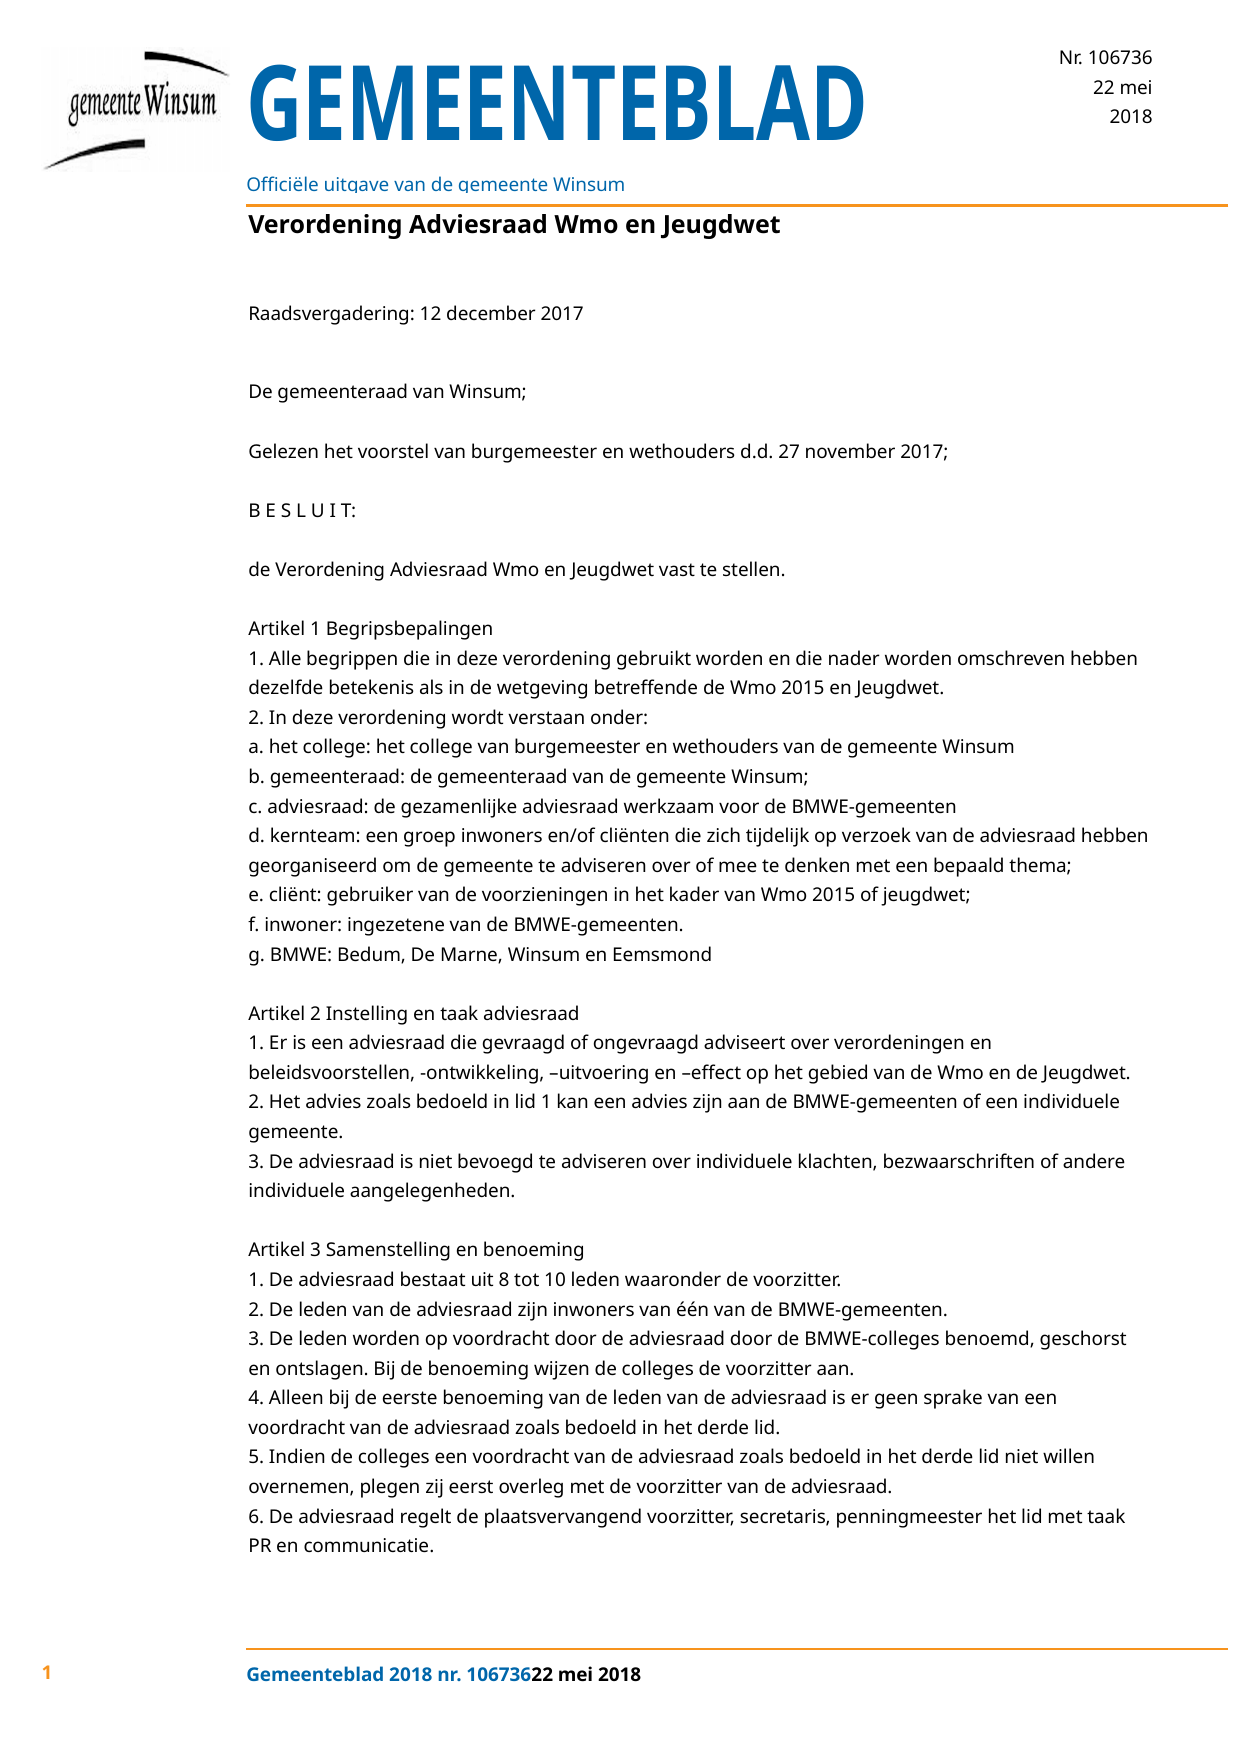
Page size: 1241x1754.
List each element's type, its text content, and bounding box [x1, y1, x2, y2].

text 3. De leden worden op voordracht door de adviesraad door de BMWE-colleges benoemd, geschorst en ontslagen. Bij de benoeming wijzen de colleges de voorzitter aan. [248, 1325, 1152, 1381]
text 1. Er is een adviesraad die gevraagd of ongevraagd adviseert over verordeningen en beleidsvoorstellen, -ontwikkeling, –uitvoering en –effect op het gebied van de Wmo en de Jeugdwet. [248, 1029, 1152, 1085]
text 6. De adviesraad regelt de plaatsvervangend voorzitter, secretaris, penningmeester het lid met taak PR en communicatie. [248, 1503, 1152, 1558]
text 4. Alleen bij de eerste benoeming van de leden van de adviesraad is er geen sprake van een voordracht van de adviesraad zoals bedoeld in het derde lid. [248, 1384, 1152, 1440]
text de Verordening Adviesraad Wmo en Jeugdwet vast te stellen. [248, 556, 1152, 582]
text a. het college: het college van burgemeester en wethouders van de gemeente Winsum [248, 734, 1152, 759]
text d. kernteam: een groep inwoners en/of cliënten die zich tijdelijk op verzoek van de adviesraad hebben georganiseerd om de gemeente te adviseren over of mee te denken met een bepaald thema; [248, 822, 1152, 878]
text Artikel 3 Samenstelling en benoeming [248, 1237, 1152, 1262]
text 2. In deze verordening wordt verstaan onder: [248, 704, 1152, 730]
text Verordening Adviesraad Wmo en Jeugdwet [248, 207, 1152, 241]
text De gemeenteraad van Winsum; [248, 379, 1152, 404]
picture [41, 47, 231, 172]
text 1. Alle begrippen die in deze verordening gebruikt worden en die nader worden omschreven hebben dezelfde betekenis als in de wetgeving betreffende de Wmo 2015 en Jeugdwet. [248, 645, 1152, 700]
text 5. Indien de colleges een voordracht van de adviesraad zoals bedoeld in het derde lid niet willen overnemen, plegen zij eerst overleg met de voorzitter van de adviesraad. [248, 1444, 1152, 1499]
text b. gemeenteraad: de gemeenteraad van de gemeente Winsum; [248, 763, 1152, 789]
text 1. De adviesraad bestaat uit 8 tot 10 leden waaronder de voorzitter. [248, 1266, 1152, 1292]
text 2. De leden van de adviesraad zijn inwoners van één van de BMWE-gemeenten. [248, 1296, 1152, 1322]
text Raadsvergadering: 12 december 2017 [248, 300, 1152, 326]
text c. adviesraad: de gezamenlijke adviesraad werkzaam voor de BMWE-gemeenten [248, 793, 1152, 819]
text Gelezen het voorstel van burgemeester en wethouders d.d. 27 november 2017; [248, 438, 1152, 464]
text Artikel 1 Begripsbepalingen [248, 615, 1152, 641]
text e. cliënt: gebruiker van de voorzieningen in het kader van Wmo 2015 of jeugdwet; [248, 882, 1152, 907]
text B E S L U I T: [248, 497, 1152, 523]
text f. inwoner: ingezetene van de BMWE-gemeenten. [248, 911, 1152, 937]
text g. BMWE: Bedum, De Marne, Winsum en Eemsmond [248, 941, 1152, 967]
text 2. Het advies zoals bedoeld in lid 1 kan een advies zijn aan de BMWE-gemeenten of een individuele gemeente. [248, 1089, 1152, 1144]
text 3. De adviesraad is niet bevoegd te adviseren over individuele klachten, bezwaarschriften of andere individuele aangelegenheden. [248, 1148, 1152, 1203]
text Artikel 2 Instelling en taak adviesraad [248, 1000, 1152, 1026]
